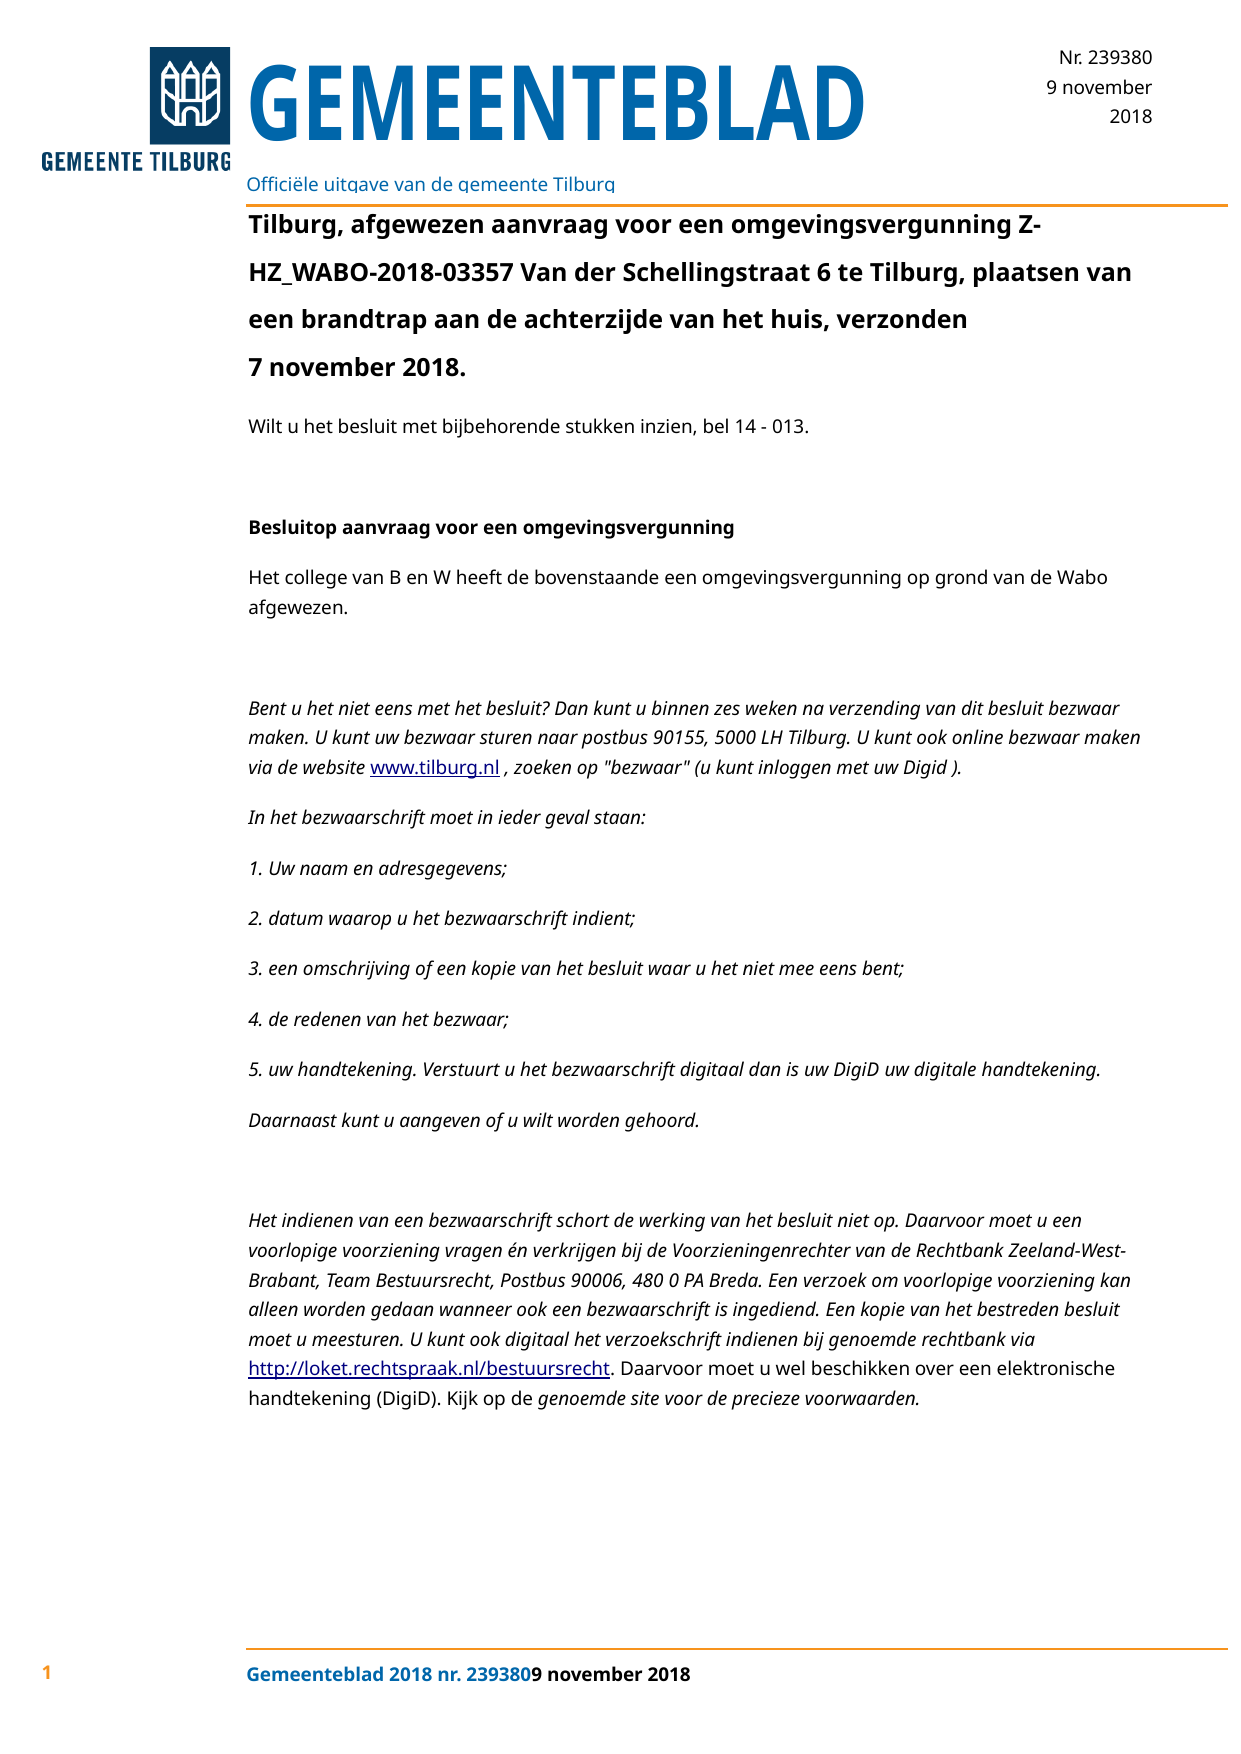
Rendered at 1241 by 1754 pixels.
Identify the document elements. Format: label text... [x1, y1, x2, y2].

text Bent u het niet eens met het besluit? Dan kunt u binnen zes weken na verzending van dit besluit bezwaar maken. U kunt uw bezwaar sturen naar postbus 90155, 5000 LH Tilburg. U kunt ook online bezwaar maken via de website www.tilburg.nl , zoeken op "bezwaar" (u kunt inloggen met uw Digid ). [248, 695, 1152, 780]
text In het bezwaarschrift moet in ieder geval staan: [248, 804, 1152, 830]
text 5. uw handtekening. Verstuurt u het bezwaarschrift digitaal dan is uw DigiD uw digitale handtekening. [248, 1056, 1152, 1082]
text 4. de redenen van het bezwaar; [248, 1006, 1152, 1032]
text 3. een omschrijving of een kopie van het besluit waar u het niet mee eens bent; [248, 956, 1152, 981]
text 2. datum waarop u het bezwaarschrift indient; [248, 905, 1152, 931]
text Het indienen van een bezwaarschrift schort de werking van het besluit niet op. Daarvoor moet u een voorlopige voorziening vragen én verkrijgen bij de Voorzieningenrechter van de Rechtbank Zeeland-West-Brabant, Team Bestuursrecht, Postbus 90006, 480 0 PA Breda. Een verzoek om voorlopige voorziening kan alleen worden gedaan wanneer ook een bezwaarschrift is ingediend. Een kopie van het bestreden besluit moet u meesturen. U kunt ook digitaal het verzoekschrift indienen bij genoemde rechtbank via http://loket.rechtspraak.nl/bestuursrecht. Daarvoor moet u wel beschikken over een elektronische handtekening (DigiD). Kijk op de genoemde site voor de precieze voorwaarden. [248, 1208, 1152, 1411]
text 1. Uw naam en adresgegevens; [248, 855, 1152, 881]
text Wilt u het besluit met bijbehorende stukken inzien, bel 14 - 013. [248, 413, 1152, 439]
text Besluitop aanvraag voor een omgevingsvergunning [248, 514, 1152, 540]
text Het college van B en W heeft de bovenstaande een omgevingsvergunning op grond van de Wabo afgewezen. [248, 564, 1152, 620]
text Tilburg, afgewezen aanvraag voor een omgevingsvergunning Z-HZ_WABO-2018-03357 Van der Schellingstraat 6 te Tilburg, plaatsen van een brandtrap aan de achterzijde van het huis, verzonden 7 november 2018. [248, 207, 1152, 384]
text Daarnaast kunt u aangeven of u wilt worden gehoord. [248, 1107, 1152, 1133]
picture [41, 47, 231, 172]
